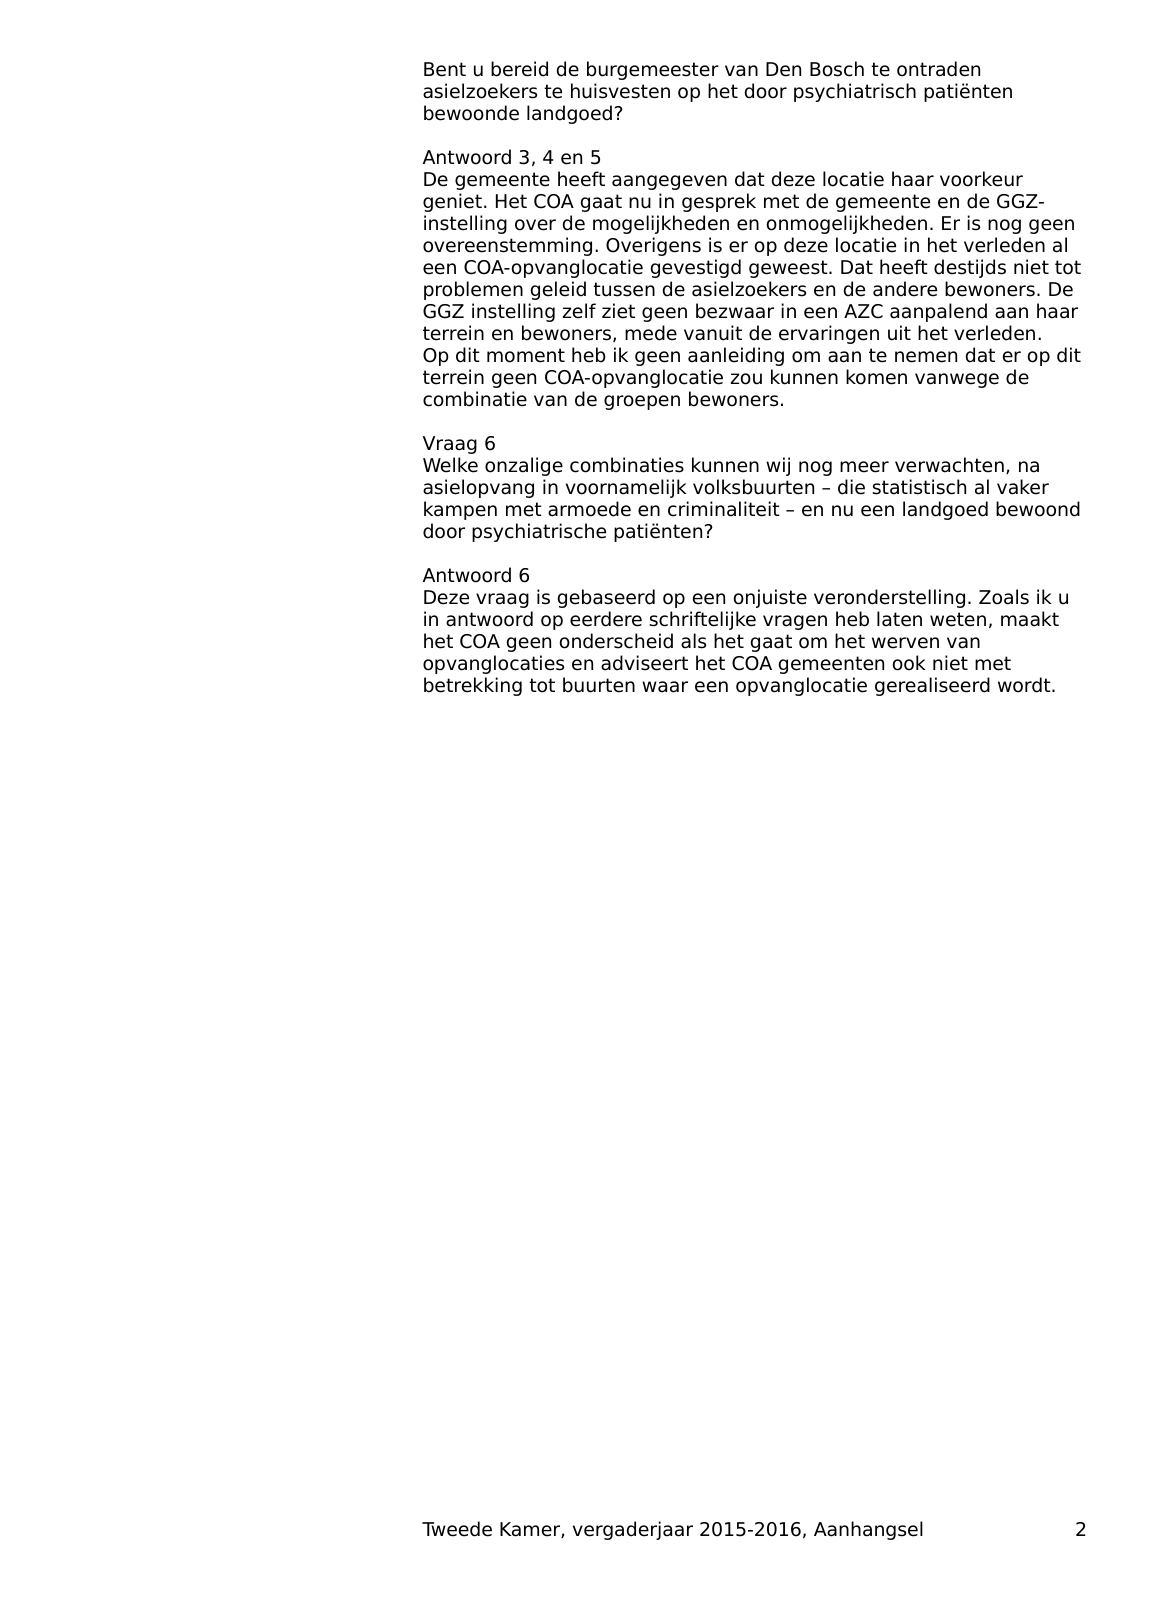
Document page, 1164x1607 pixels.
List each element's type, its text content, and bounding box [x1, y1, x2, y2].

text Welke onzalige combinaties kunnen wij nog meer verwachten, na asielopvang in voornamelijk volksbuurten – die statistisch al vaker kampen met armoede en criminaliteit – en nu een landgoed bewoond door psychiatrische patiënten? [422, 455, 1087, 543]
text De gemeente heeft aangegeven dat deze locatie haar voorkeur geniet. Het COA gaat nu in gesprek met de gemeente en de GGZ-instelling over de mogelijkheden en onmogelijkheden. Er is nog geen overeenstemming. Overigens is er op deze locatie in het verleden al een COA-opvanglocatie gevestigd geweest. Dat heeft destijds niet tot problemen geleid tussen de asielzoekers en de andere bewoners. De GGZ instelling zelf ziet geen bezwaar in een AZC aanpalend aan haar terrein en bewoners, mede vanuit de ervaringen uit het verleden. [422, 169, 1087, 345]
text Vraag 6 [422, 433, 1087, 455]
text Op dit moment heb ik geen aanleiding om aan te nemen dat er op dit terrein geen COA-opvanglocatie zou kunnen komen vanwege de combinatie van de groepen bewoners. [422, 345, 1087, 411]
text Deze vraag is gebaseerd op een onjuiste veronderstelling. Zoals ik u in antwoord op eerdere schriftelijke vragen heb laten weten, maakt het COA geen onderscheid als het gaat om het werven van opvanglocaties en adviseert het COA gemeenten ook niet met betrekking tot buurten waar een opvanglocatie gerealiseerd wordt. [422, 587, 1087, 697]
text Antwoord 3, 4 en 5 [422, 147, 1087, 169]
text Antwoord 6 [422, 565, 1087, 587]
text Bent u bereid de burgemeester van Den Bosch te ontraden asielzoekers te huisvesten op het door psychiatrisch patiënten bewoonde landgoed? [422, 59, 1087, 125]
